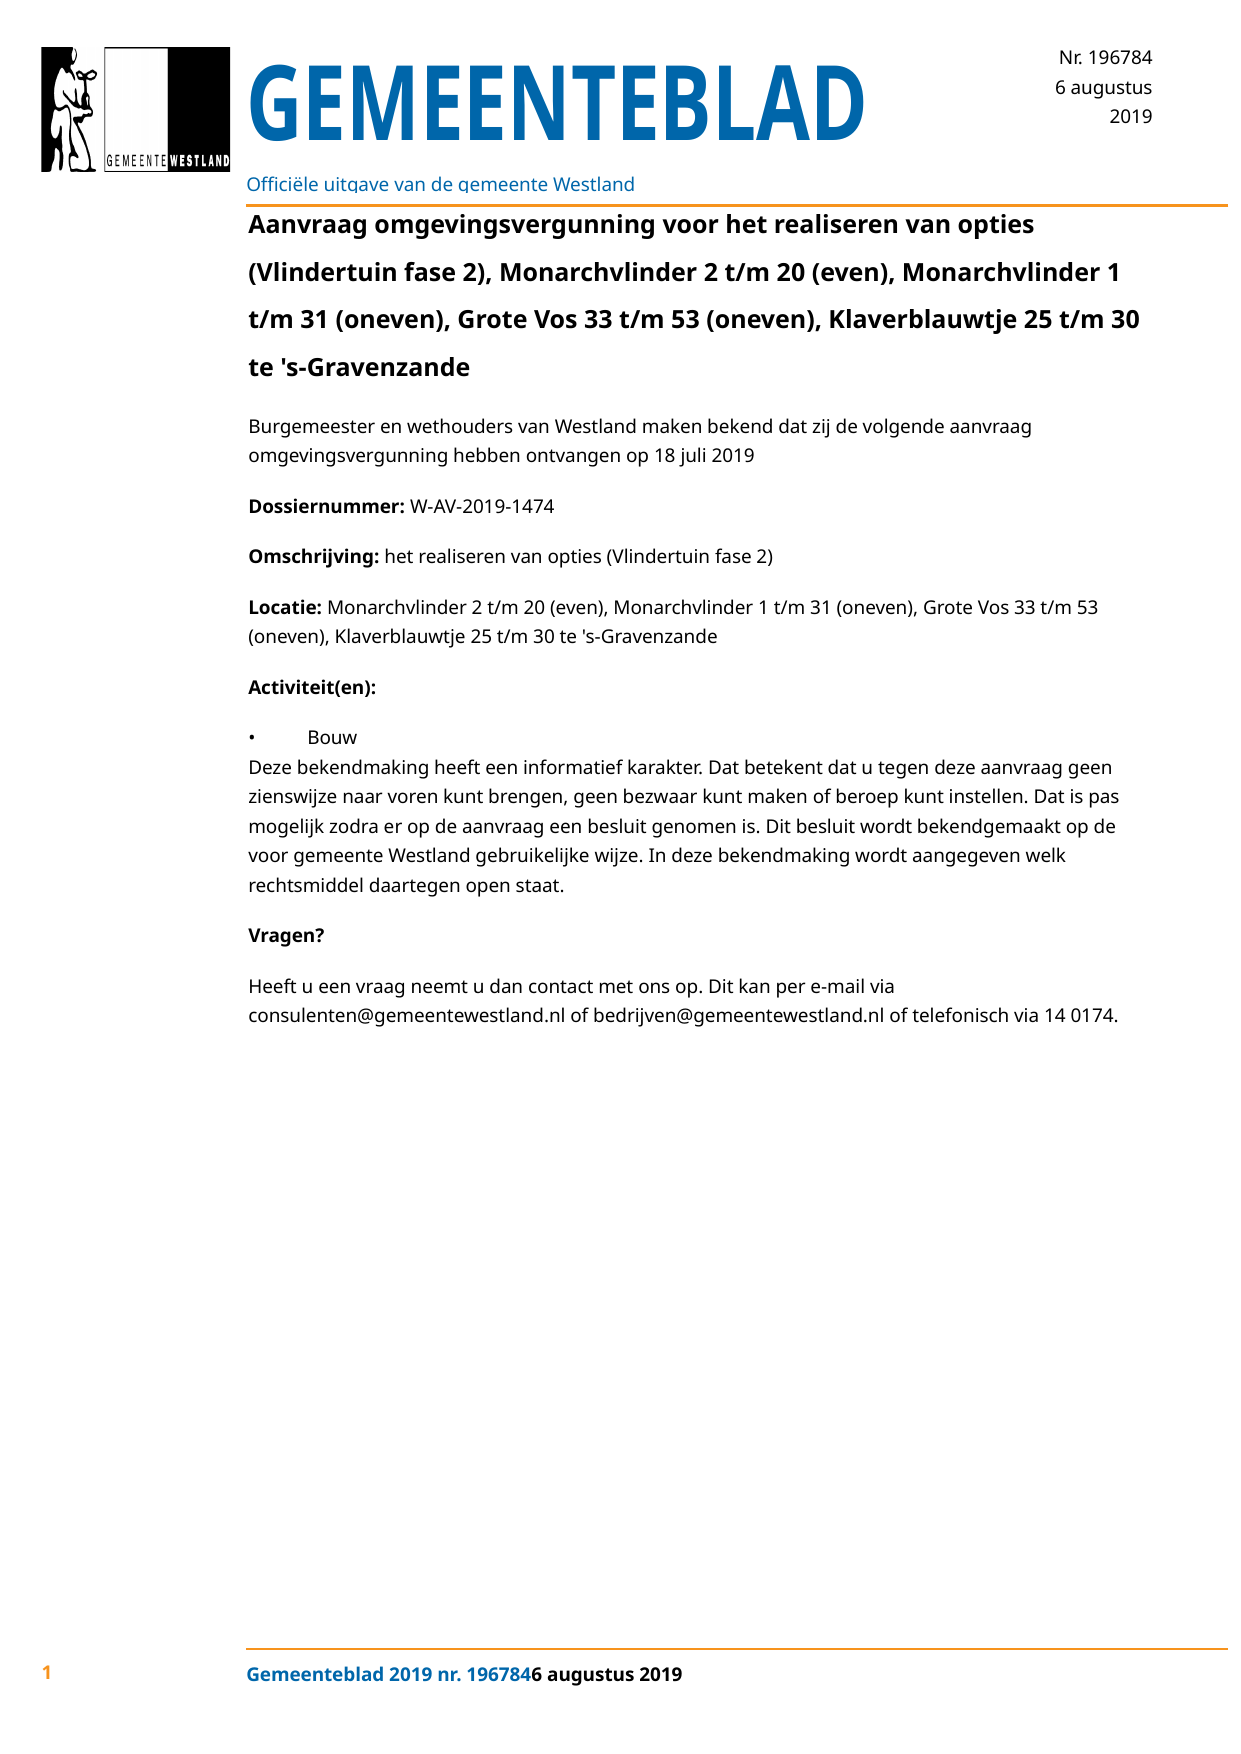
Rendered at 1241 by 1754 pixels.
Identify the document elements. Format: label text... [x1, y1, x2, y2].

text Heeft u een vraag neemt u dan contact met ons op. Dit kan per e-mail via consulenten@gemeentewestland.nl of bedrijven@gemeentewestland.nl of telefonisch via 14 0174. [248, 973, 1152, 1028]
picture [41, 47, 231, 172]
text Vragen? [248, 923, 1152, 948]
text Aanvraag omgevingsvergunning voor het realiseren van opties (Vlindertuin fase 2), Monarchvlinder 2 t/m 20 (even), Monarchvlinder 1 t/m 31 (oneven), Grote Vos 33 t/m 53 (oneven), Klaverblauwtje 25 t/m 30 te 's-Gravenzande [248, 207, 1152, 384]
text Deze bekendmaking heeft een informatief karakter. Dat betekent dat u tegen deze aanvraag geen zienswijze naar voren kunt brengen, geen bezwaar kunt maken of beroep kunt instellen. Dat is pas mogelijk zodra er op de aanvraag een besluit genomen is. Dit besluit wordt bekendgemaakt op de voor gemeente Westland gebruikelijke wijze. In deze bekendmaking wordt aangegeven welk rechtsmiddel daartegen open staat. [248, 754, 1152, 898]
list Bouw [248, 724, 1152, 750]
text Dossiernummer: W-AV-2019-1474 [248, 493, 1152, 519]
text Activiteit(en): [248, 674, 1152, 700]
text Omschrijving: het realiseren van opties (Vlindertuin fase 2) [248, 543, 1152, 569]
text Burgemeester en wethouders van Westland maken bekend dat zij de volgende aanvraag omgevingsvergunning hebben ontvangen op 18 juli 2019 [248, 413, 1152, 468]
text Locatie: Monarchvlinder 2 t/m 20 (even), Monarchvlinder 1 t/m 31 (oneven), Grote Vos 33 t/m 53 (oneven), Klaverblauwtje 25 t/m 30 te 's-Gravenzande [248, 594, 1152, 649]
